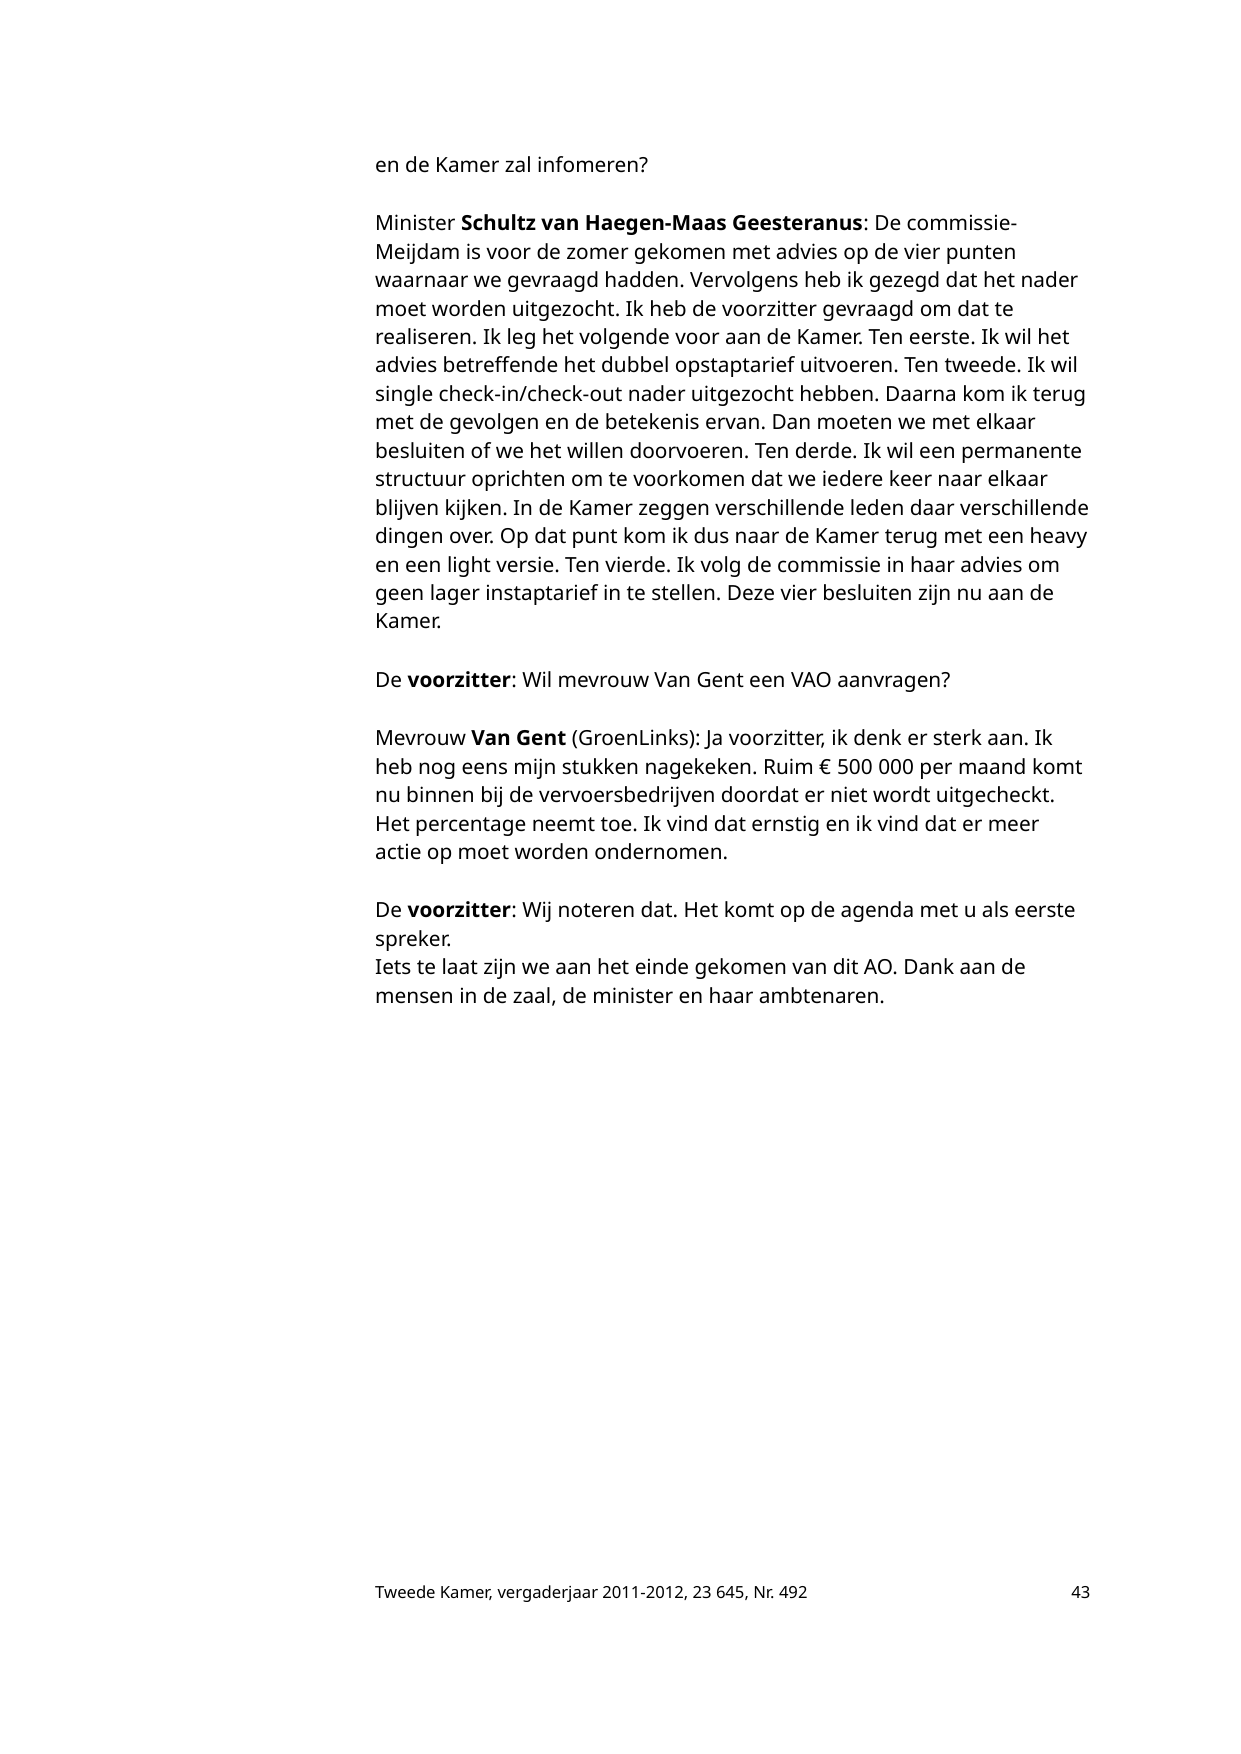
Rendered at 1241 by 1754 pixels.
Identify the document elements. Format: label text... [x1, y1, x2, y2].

text De voorzitter: Wil mevrouw Van Gent een VAO aanvragen? [375, 665, 1090, 693]
text Mevrouw Van Gent (GroenLinks): Ja voorzitter, ik denk er sterk aan. Ik heb nog eens mijn stukken nagekeken. Ruim € 500 000 per maand komt nu binnen bij de vervoersbedrijven doordat er niet wordt uitgecheckt. Het percentage neemt toe. Ik vind dat ernstig en ik vind dat er meer actie op moet worden ondernomen. [375, 723, 1090, 866]
text Iets te laat zijn we aan het einde gekomen van dit AO. Dank aan de mensen in de zaal, de minister en haar ambtenaren. [375, 952, 1090, 1009]
text De voorzitter: Wij noteren dat. Het komt op de agenda met u als eerste spreker. [375, 896, 1090, 952]
text Minister Schultz van Haegen-Maas Geesteranus: De commissie-Meijdam is voor de zomer gekomen met advies op de vier punten waarnaar we gevraagd hadden. Vervolgens heb ik gezegd dat het nader moet worden uitgezocht. Ik heb de voorzitter gevraagd om dat te realiseren. Ik leg het volgende voor aan de Kamer. Ten eerste. Ik wil het advies betreffende het dubbel opstaptarief uitvoeren. Ten tweede. Ik wil single check-in/check-out nader uitgezocht hebben. Daarna kom ik terug met de gevolgen en de betekenis ervan. Dan moeten we met elkaar besluiten of we het willen doorvoeren. Ten derde. Ik wil een permanente structuur oprichten om te voorkomen dat we iedere keer naar elkaar blijven kijken. In de Kamer zeggen verschillende leden daar verschillende dingen over. Op dat punt kom ik dus naar de Kamer terug met een heavy en een light versie. Ten vierde. Ik volg de commissie in haar advies om geen lager instaptarief in te stellen. Deze vier besluiten zijn nu aan de Kamer. [375, 208, 1090, 635]
text en de Kamer zal infomeren? [375, 150, 1090, 178]
